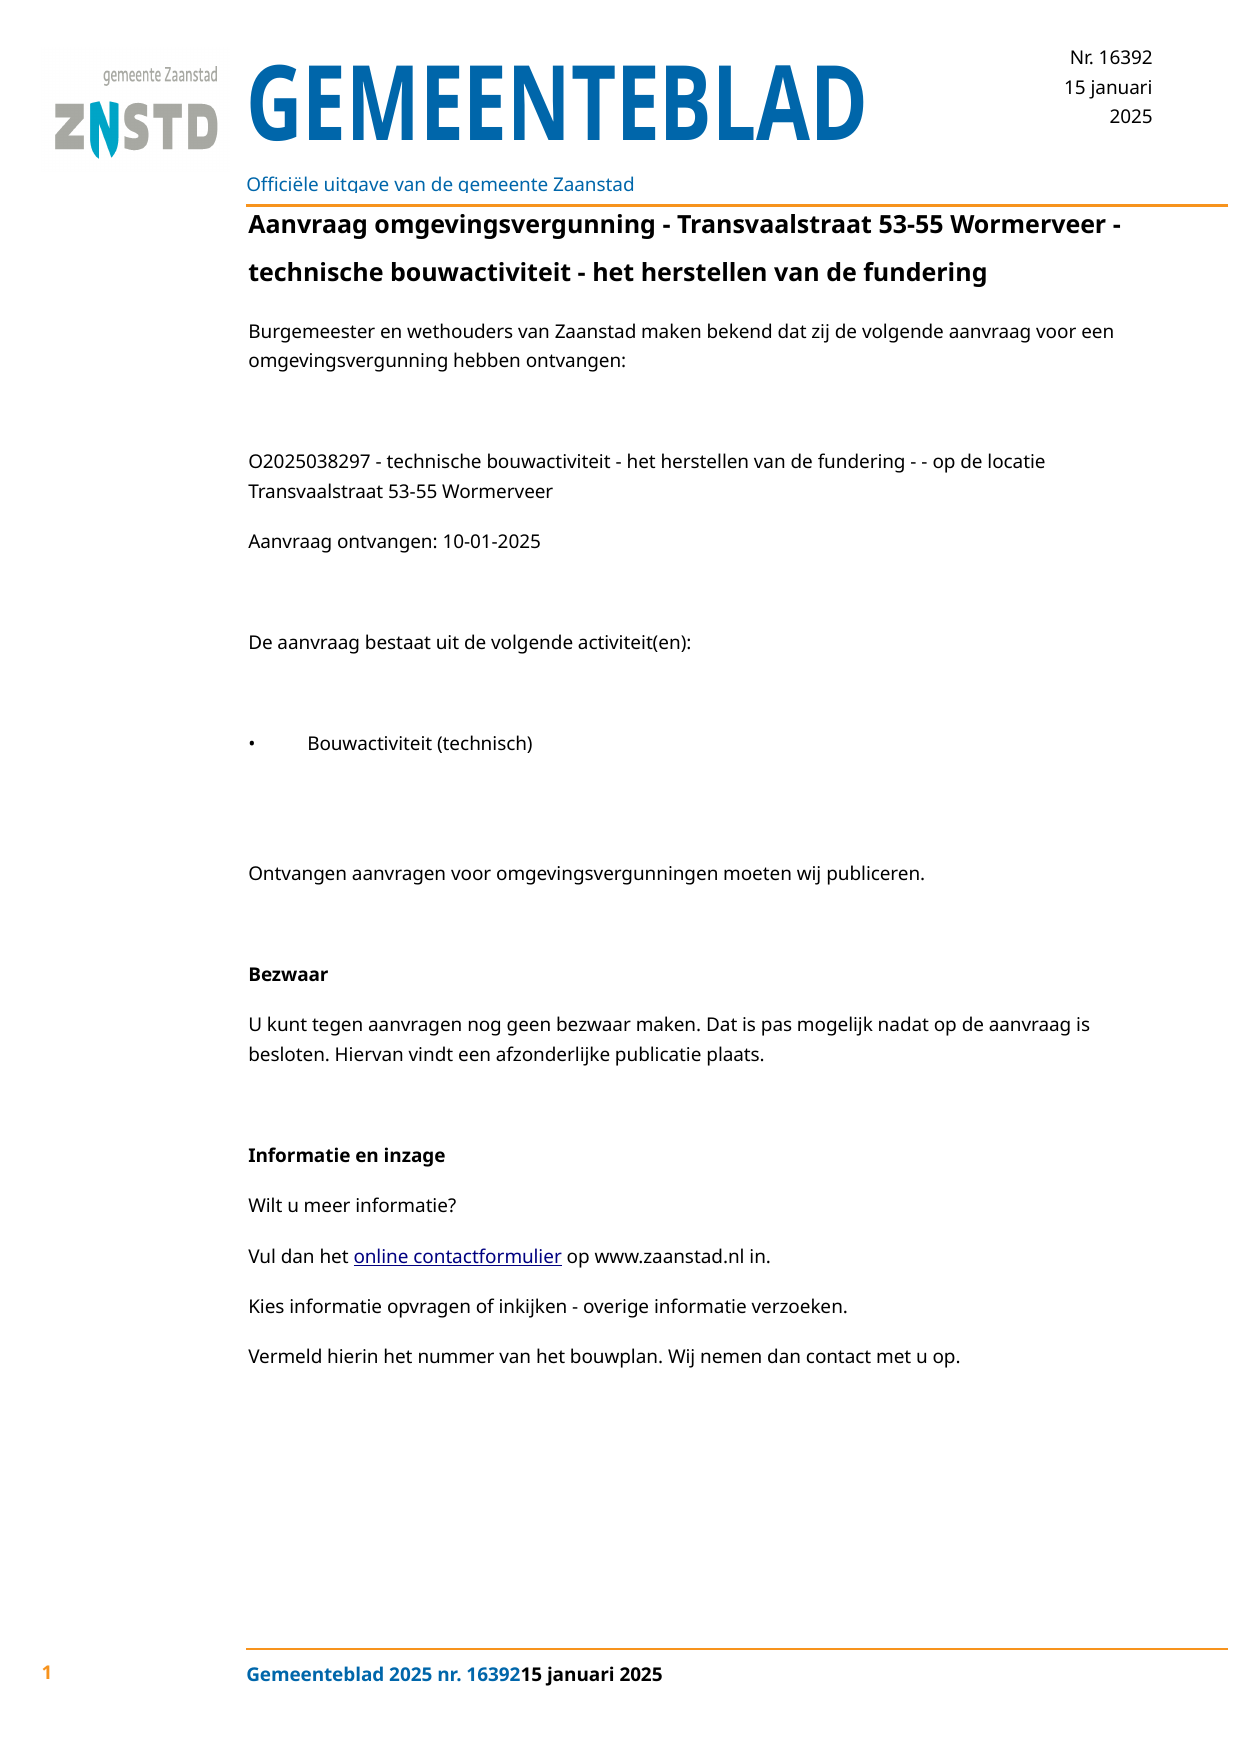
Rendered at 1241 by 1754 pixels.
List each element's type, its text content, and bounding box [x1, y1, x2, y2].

text Aanvraag omgevingsvergunning - Transvaalstraat 53-55 Wormerveer - technische bouwactiviteit - het herstellen van de fundering [248, 207, 1152, 288]
text Vul dan het online contactformulier op www.zaanstad.nl in. [248, 1243, 1152, 1269]
text Bezwaar [248, 961, 1152, 987]
text Aanvraag ontvangen: 10-01-2025 [248, 528, 1152, 554]
text Informatie en inzage [248, 1142, 1152, 1168]
text Vermeld hierin het nummer van het bouwplan. Wij nemen dan contact met u op. [248, 1344, 1152, 1369]
list Bouwactiviteit (technisch) [248, 730, 1152, 756]
text O2025038297 - technische bouwactiviteit - het herstellen van de fundering - - op de locatie Transvaalstraat 53-55 Wormerveer [248, 448, 1152, 504]
text De aanvraag bestaat uit de volgende activiteit(en): [248, 629, 1152, 655]
text U kunt tegen aanvragen nog geen bezwaar maken. Dat is pas mogelijk nadat op de aanvraag is besloten. Hiervan vindt een afzonderlijke publicatie plaats. [248, 1012, 1152, 1067]
text Ontvangen aanvragen voor omgevingsvergunningen moeten wij publiceren. [248, 860, 1152, 886]
text Wilt u meer informatie? [248, 1192, 1152, 1218]
picture [41, 47, 231, 172]
text Kies informatie opvragen of inkijken - overige informatie verzoeken. [248, 1293, 1152, 1319]
text Burgemeester en wethouders van Zaanstad maken bekend dat zij de volgende aanvraag voor een omgevingsvergunning hebben ontvangen: [248, 318, 1152, 373]
